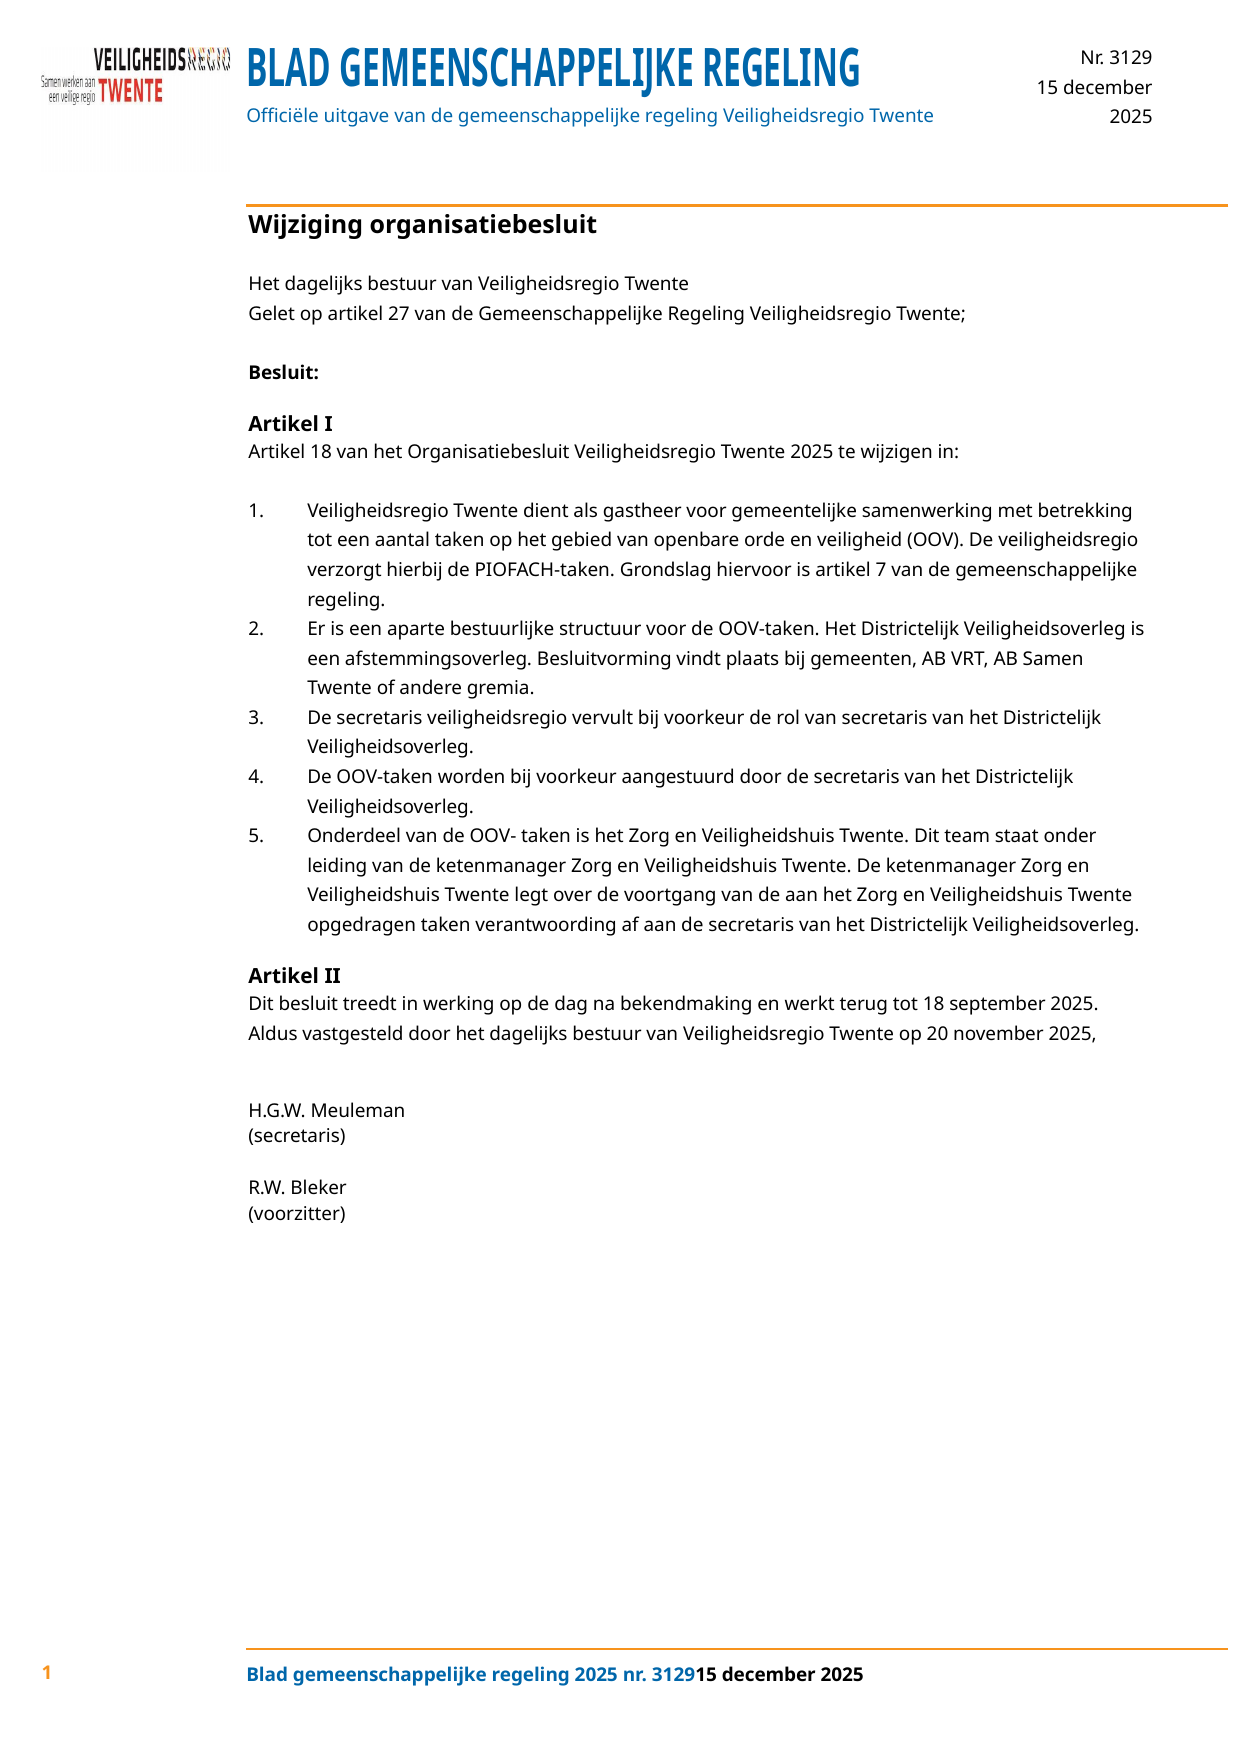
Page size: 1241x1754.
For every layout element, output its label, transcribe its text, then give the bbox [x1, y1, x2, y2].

text Wijziging organisatiebesluit [248, 207, 1152, 241]
text Artikel 18 van het Organisatiebesluit Veiligheidsregio Twente 2025 te wijzigen in: [248, 438, 1152, 464]
picture [41, 47, 231, 172]
text R.W. Bleker [248, 1174, 1152, 1200]
list Onderdeel van de OOV- taken is het Zorg en Veiligheidshuis Twente. Dit team staat onder leiding van de ketenmanager Zorg en Veiligheidshuis Twente. De ketenmanager Zorg en Veiligheidshuis Twente legt over de voortgang van de aan het Zorg en Veiligheidshuis Twente opgedragen taken verantwoording af aan de secretaris van het Districtelijk Veiligheidsoverleg. [248, 822, 1152, 937]
text Artikel II [248, 962, 1152, 990]
text Dit besluit treedt in werking op de dag na bekendmaking en werkt terug tot 18 september 2025. [248, 990, 1152, 1016]
list De secretaris veiligheidsregio vervult bij voorkeur de rol van secretaris van het Districtelijk Veiligheidsoverleg. [248, 704, 1152, 759]
text (secretaris) [248, 1123, 1152, 1148]
text (voorzitter) [248, 1200, 1152, 1226]
text H.G.W. Meuleman [248, 1097, 1152, 1123]
list De OOV-taken worden bij voorkeur aangestuurd door de secretaris van het Districtelijk Veiligheidsoverleg. [248, 763, 1152, 819]
text Gelet op artikel 27 van de Gemeenschappelijke Regeling Veiligheidsregio Twente; [248, 300, 1152, 326]
text Het dagelijks bestuur van Veiligheidsregio Twente [248, 270, 1152, 296]
list Er is een aparte bestuurlijke structuur voor de OOV-taken. Het Districtelijk Veiligheidsoverleg is een afstemmingsoverleg. Besluitvorming vindt plaats bij gemeenten, AB VRT, AB Samen Twente of andere gremia. [248, 615, 1152, 700]
text Besluit: [248, 359, 1152, 385]
list Veiligheidsregio Twente dient als gastheer voor gemeentelijke samenwerking met betrekking tot een aantal taken op het gebied van openbare orde en veiligheid (OOV). De veiligheidsregio verzorgt hierbij de PIOFACH-taken. Grondslag hiervoor is artikel 7 van de gemeenschappelijke regeling. [248, 497, 1152, 612]
text Aldus vastgesteld door het dagelijks bestuur van Veiligheidsregio Twente op 20 november 2025, [248, 1020, 1152, 1045]
text Artikel I [248, 409, 1152, 438]
